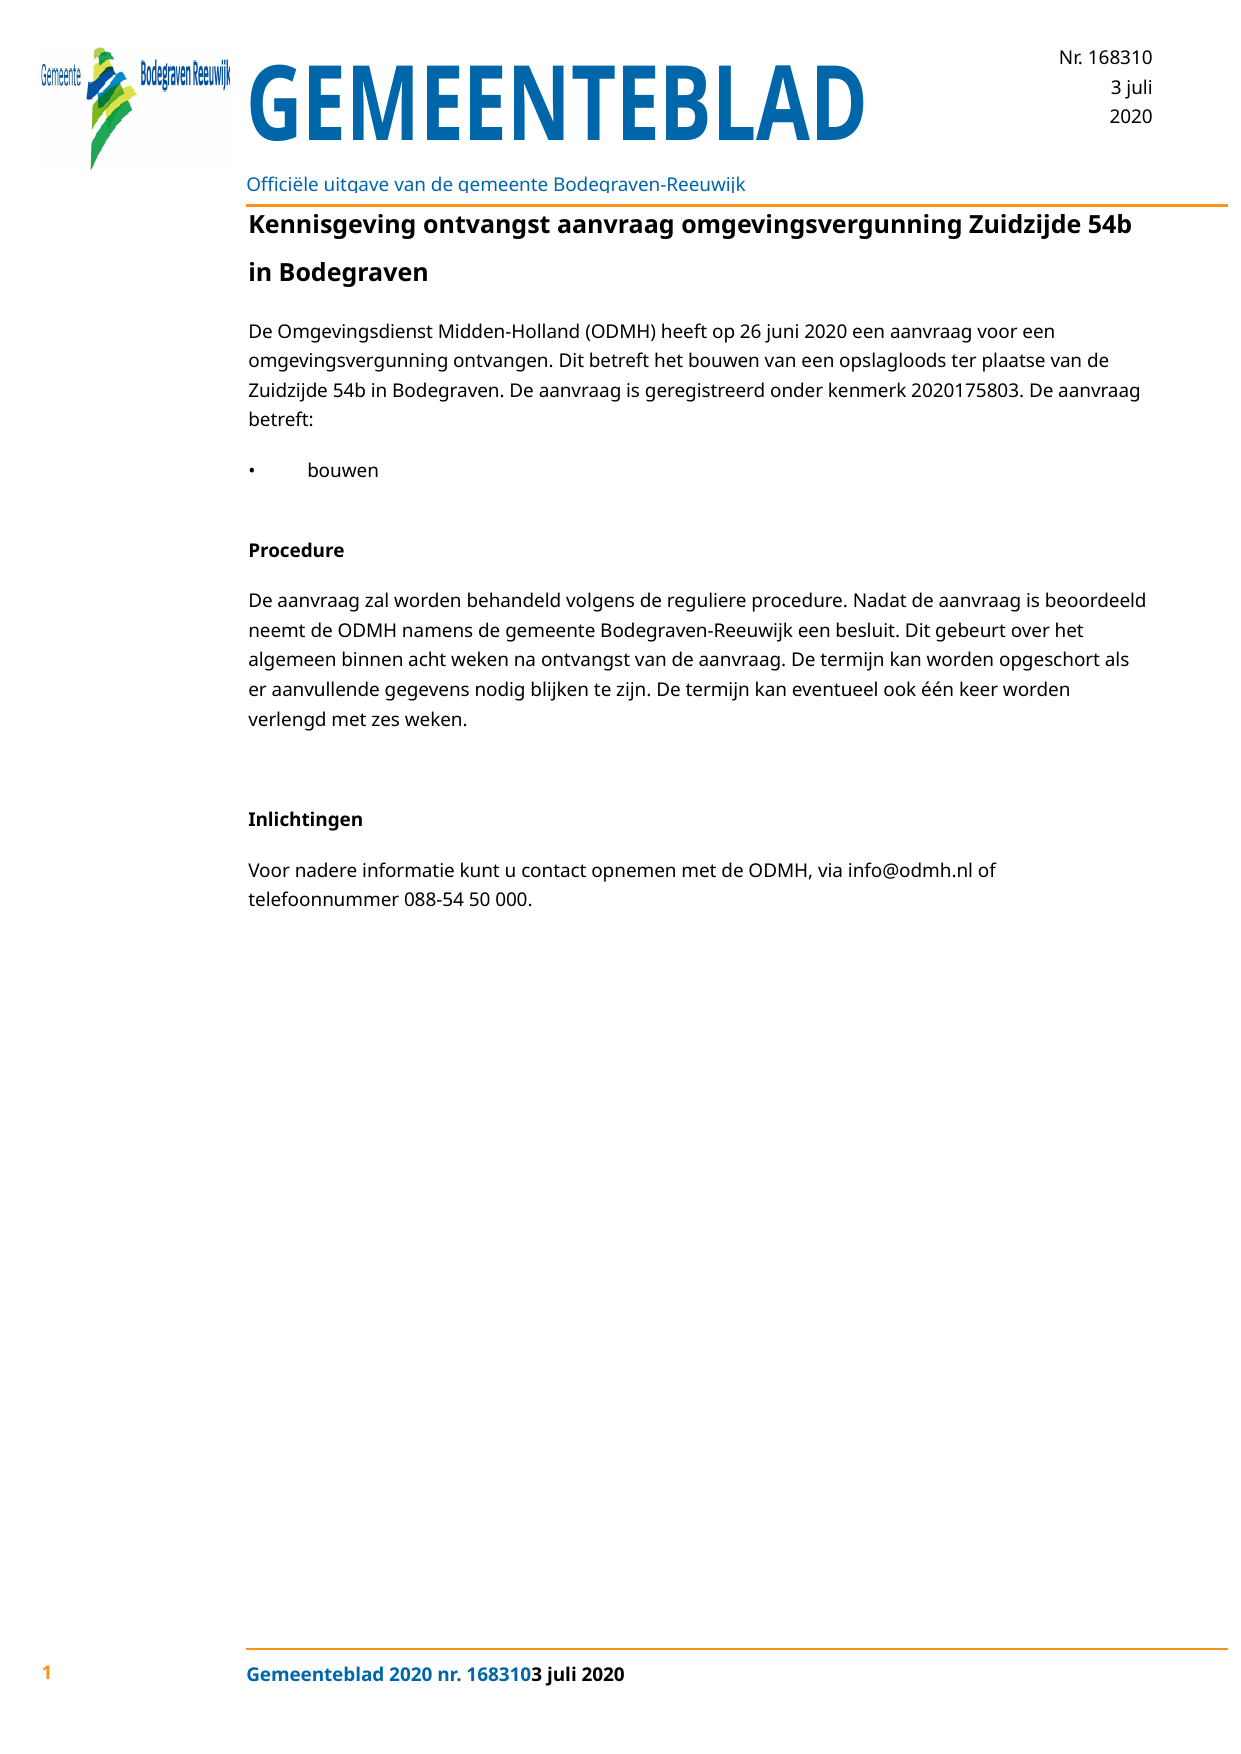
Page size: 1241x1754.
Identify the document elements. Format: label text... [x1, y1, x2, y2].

text Procedure [248, 537, 1152, 563]
text Inlichtingen [248, 807, 1152, 832]
text Kennisgeving ontvangst aanvraag omgevingsvergunning Zuidzijde 54b in Bodegraven [248, 207, 1152, 288]
list bouwen [248, 457, 1152, 483]
text De aanvraag zal worden behandeld volgens de reguliere procedure. Nadat de aanvraag is beoordeeld neemt de ODMH namens de gemeente Bodegraven-Reeuwijk een besluit. Dit gebeurt over het algemeen binnen acht weken na ontvangst van de aanvraag. De termijn kan worden opgeschort als er aanvullende gegevens nodig blijken te zijn. De termijn kan eventueel ook één keer worden verlengd met zes weken. [248, 587, 1152, 732]
text Voor nadere informatie kunt u contact opnemen met de ODMH, via info@odmh.nl of telefoonnummer 088-54 50 000. [248, 857, 1152, 912]
picture [41, 47, 231, 172]
text De Omgevingsdienst Midden-Holland (ODMH) heeft op 26 juni 2020 een aanvraag voor een omgevingsvergunning ontvangen. Dit betreft het bouwen van een opslagloods ter plaatse van de Zuidzijde 54b in Bodegraven. De aanvraag is geregistreerd onder kenmerk 2020175803. De aanvraag betreft: [248, 318, 1152, 432]
